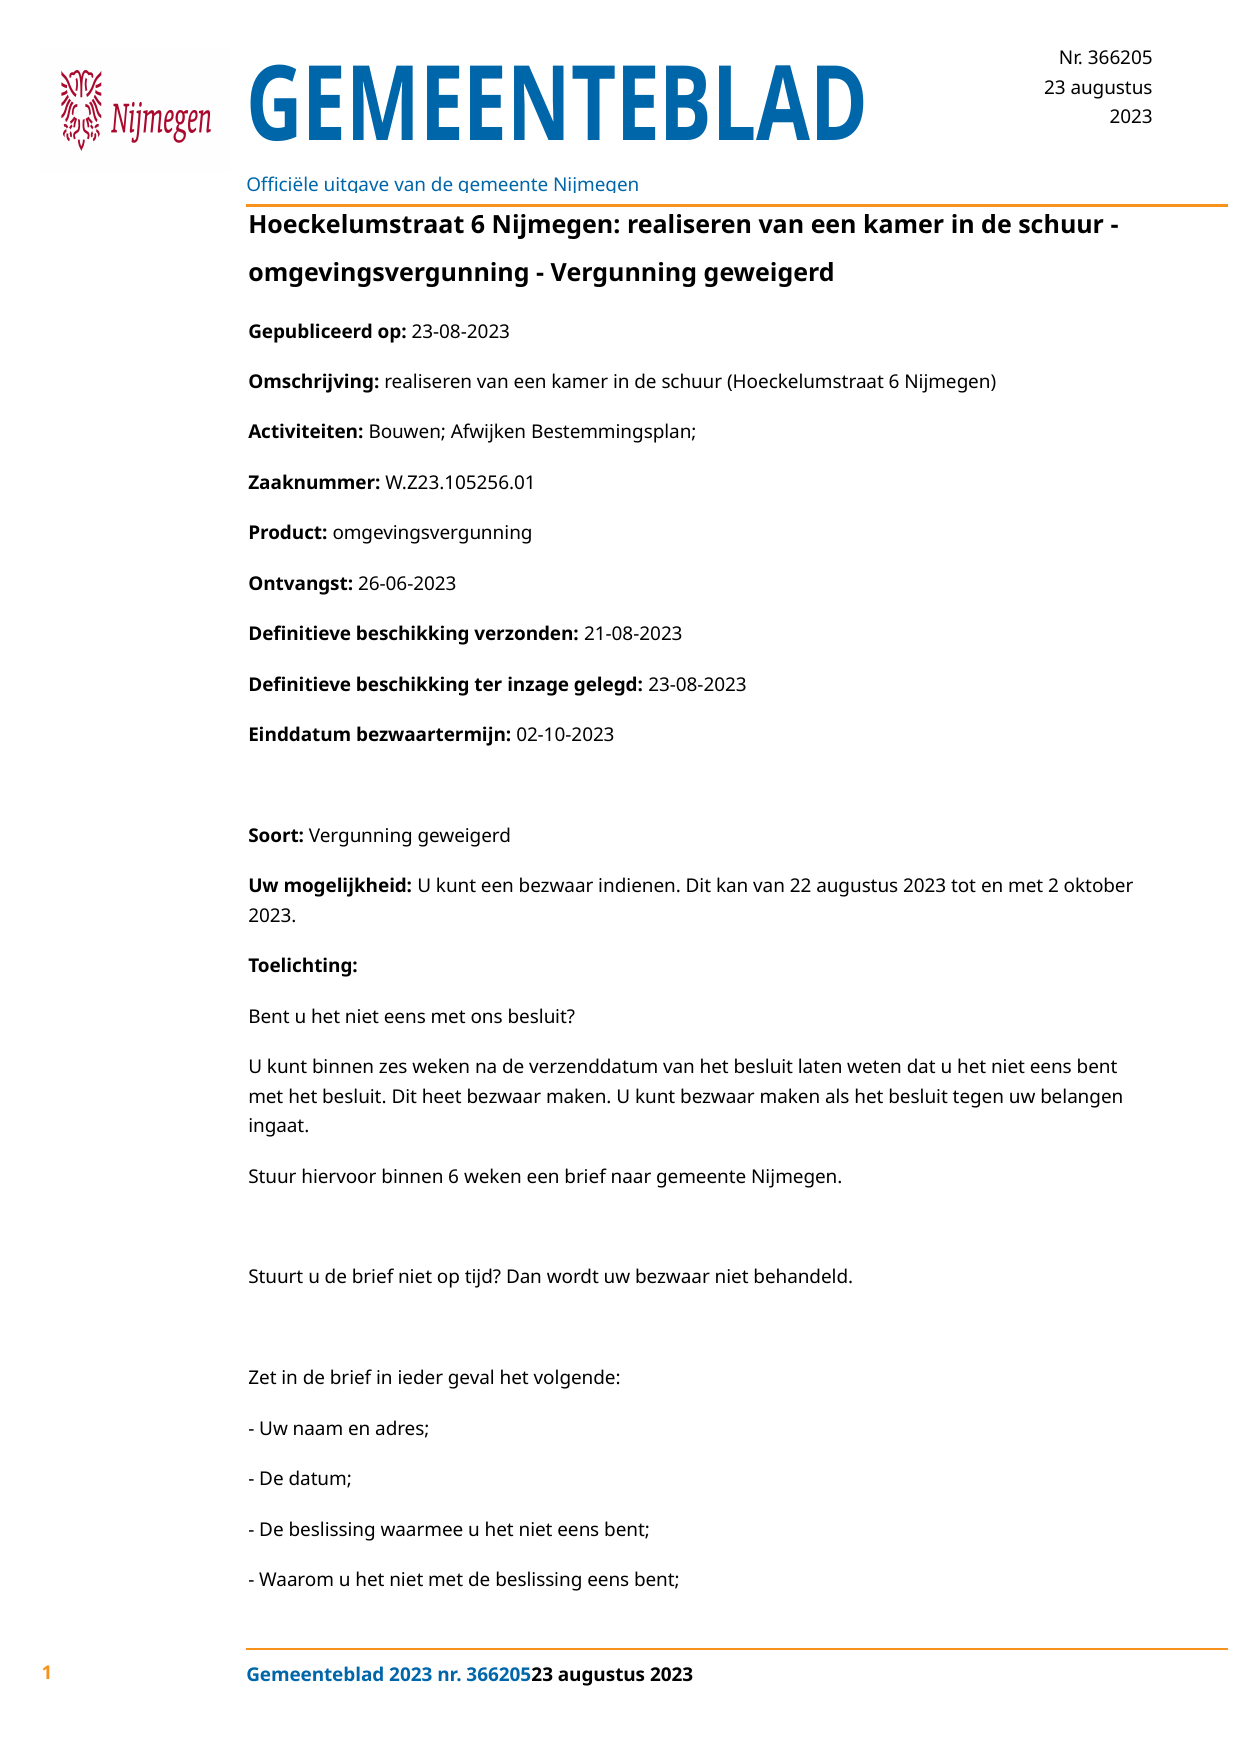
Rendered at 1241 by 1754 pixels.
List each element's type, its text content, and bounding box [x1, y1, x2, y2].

text Ontvangst: 26-06-2023 [248, 570, 1152, 596]
picture [41, 47, 231, 172]
text - De datum; [248, 1465, 1152, 1491]
text Gepubliceerd op: 23-08-2023 [248, 318, 1152, 344]
text Uw mogelijkheid: U kunt een bezwaar indienen. Dit kan van 22 augustus 2023 tot en met 2 oktober 2023. [248, 872, 1152, 928]
text U kunt binnen zes weken na de verzenddatum van het besluit laten weten dat u het niet eens bent met het besluit. Dit heet bezwaar maken. U kunt bezwaar maken als het besluit tegen uw belangen ingaat. [248, 1053, 1152, 1138]
text Product: omgevingsvergunning [248, 519, 1152, 545]
text Bent u het niet eens met ons besluit? [248, 1003, 1152, 1029]
text Stuur hiervoor binnen 6 weken een brief naar gemeente Nijmegen. [248, 1163, 1152, 1189]
text Einddatum bezwaartermijn: 02-10-2023 [248, 721, 1152, 747]
text Zet in de brief in ieder geval het volgende: [248, 1364, 1152, 1390]
text - De beslissing waarmee u het niet eens bent; [248, 1516, 1152, 1542]
text Activiteiten: Bouwen; Afwijken Bestemmingsplan; [248, 419, 1152, 444]
text Soort: Vergunning geweigerd [248, 822, 1152, 848]
text - Waarom u het niet met de beslissing eens bent; [248, 1566, 1152, 1592]
text - Uw naam en adres; [248, 1415, 1152, 1441]
text Stuurt u de brief niet op tijd? Dan wordt uw bezwaar niet behandeld. [248, 1264, 1152, 1289]
text Definitieve beschikking verzonden: 21-08-2023 [248, 620, 1152, 646]
text Omschrijving: realiseren van een kamer in de schuur (Hoeckelumstraat 6 Nijmegen) [248, 368, 1152, 394]
text Zaaknummer: W.Z23.105256.01 [248, 469, 1152, 495]
text Definitieve beschikking ter inzage gelegd: 23-08-2023 [248, 671, 1152, 697]
text Toelichting: [248, 952, 1152, 978]
text Hoeckelumstraat 6 Nijmegen: realiseren van een kamer in de schuur - omgevingsvergunning - Vergunning geweigerd [248, 207, 1152, 288]
